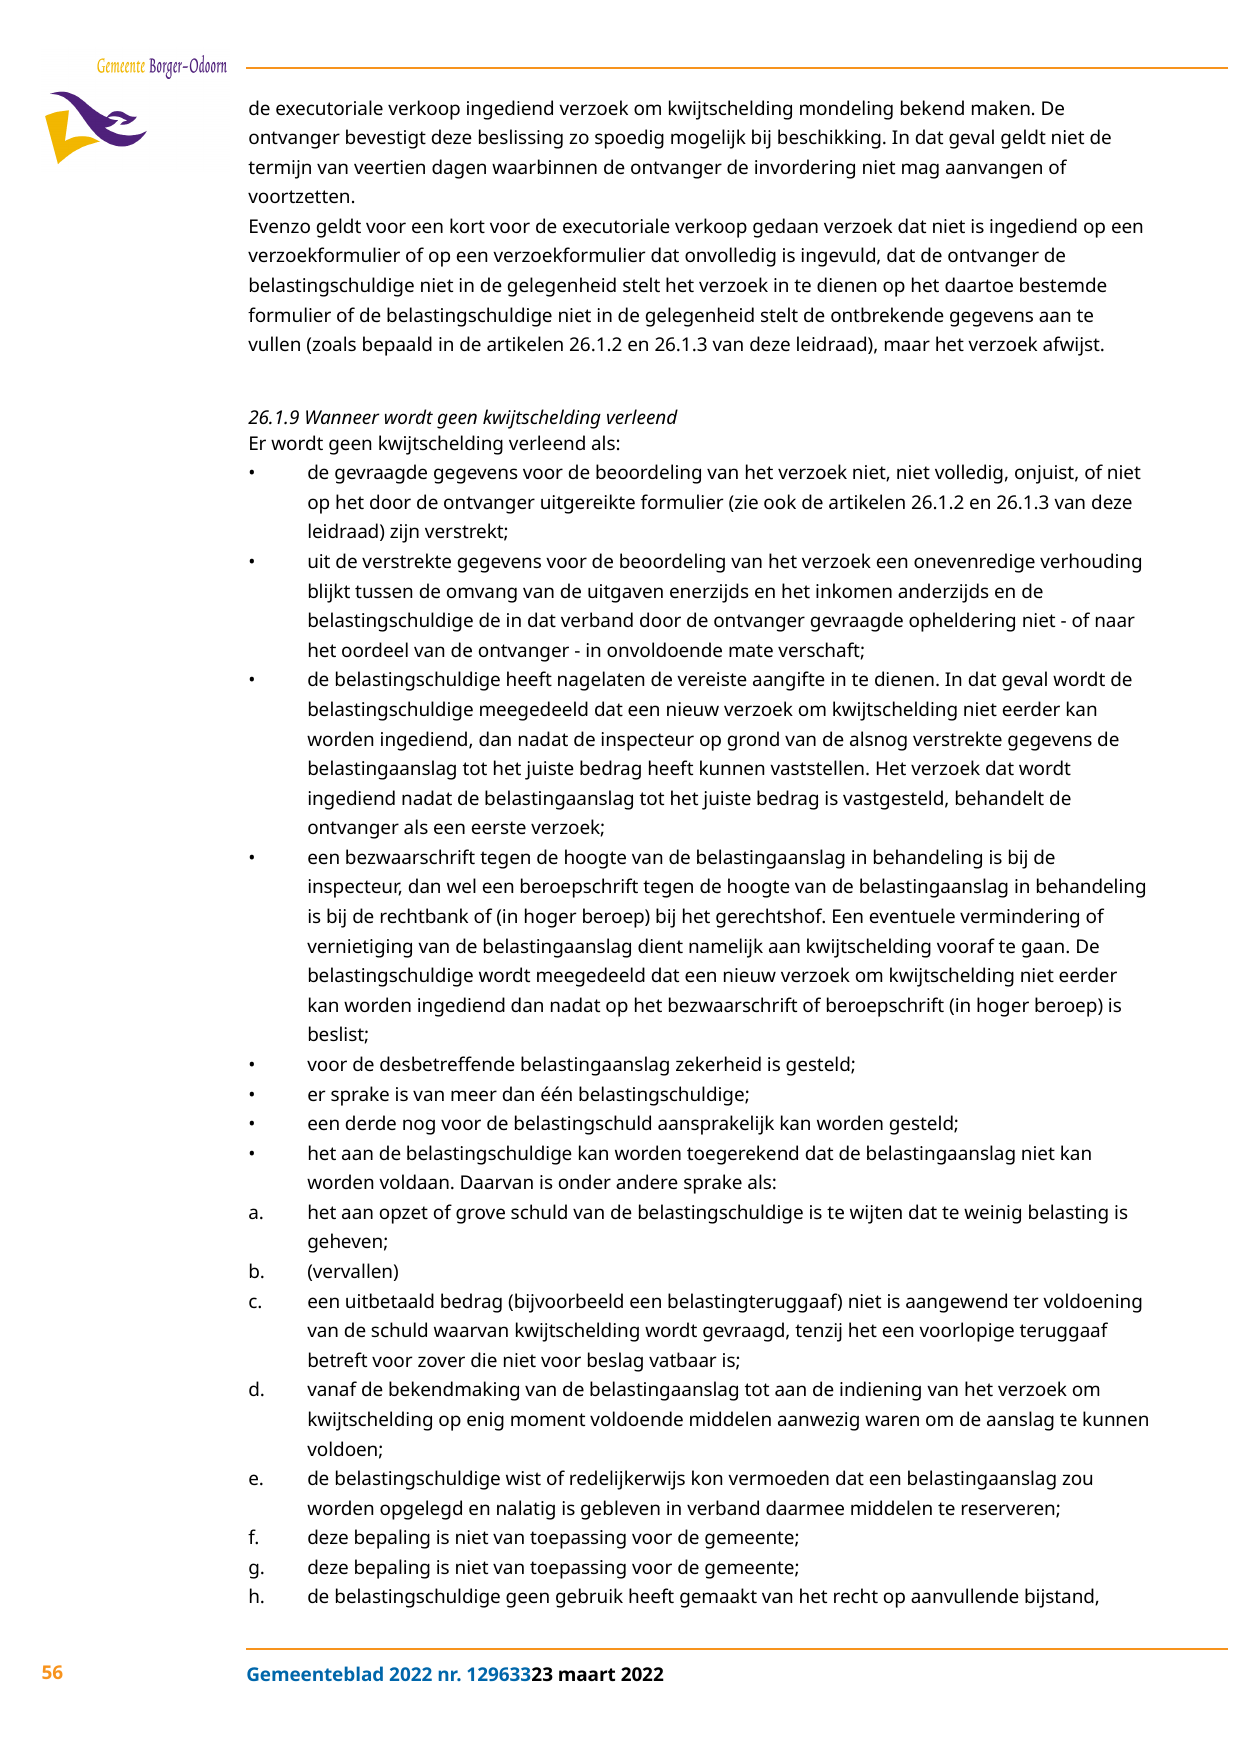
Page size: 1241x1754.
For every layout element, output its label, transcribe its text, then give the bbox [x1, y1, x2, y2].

list de belastingschuldige wist of redelijkerwijs kon vermoeden dat een belastingaanslag zou worden opgelegd en nalatig is gebleven in verband daarmee middelen te reserveren; [248, 1465, 1152, 1521]
list vanaf de bekendmaking van de belastingaanslag tot aan de indiening van het verzoek om kwijtschelding op enig moment voldoende middelen aanwezig waren om de aanslag te kunnen voldoen; [248, 1377, 1152, 1461]
list deze bepaling is niet van toepassing voor de gemeente; [248, 1554, 1152, 1580]
list een derde nog voor de belastingschuld aansprakelijk kan worden gesteld; [248, 1110, 1152, 1136]
text 26.1.9 Wanneer wordt geen kwijtschelding verleend [248, 404, 1152, 430]
list deze bepaling is niet van toepassing voor de gemeente; [248, 1524, 1152, 1550]
list er sprake is van meer dan één belastingschuldige; [248, 1081, 1152, 1106]
list de belastingschuldige heeft nagelaten de vereiste aangifte in te dienen. In dat geval wordt de belastingschuldige meegedeeld dat een nieuw verzoek om kwijtschelding niet eerder kan worden ingediend, dan nadat de inspecteur op grond van de alsnog verstrekte gegevens de belastingaanslag tot het juiste bedrag heeft kunnen vaststellen. Het verzoek dat wordt ingediend nadat de belastingaanslag tot het juiste bedrag is vastgesteld, behandelt de ontvanger als een eerste verzoek; [248, 667, 1152, 840]
picture [41, 47, 231, 172]
text de executoriale verkoop ingediend verzoek om kwijtschelding mondeling bekend maken. De ontvanger bevestigt deze beslissing zo spoedig mogelijk bij beschikking. In dat geval geldt niet de termijn van veertien dagen waarbinnen de ontvanger de invordering niet mag aanvangen of voortzetten. [248, 95, 1152, 209]
list een bezwaarschrift tegen de hoogte van de belastingaanslag in behandeling is bij de inspecteur, dan wel een beroepschrift tegen de hoogte van de belastingaanslag in behandeling is bij de rechtbank of (in hoger beroep) bij het gerechtshof. Een eventuele vermindering of vernietiging van de belastingaanslag dient namelijk aan kwijtschelding vooraf te gaan. De belastingschuldige wordt meegedeeld dat een nieuw verzoek om kwijtschelding niet eerder kan worden ingediend dan nadat op het bezwaarschrift of beroepschrift (in hoger beroep) is beslist; [248, 844, 1152, 1047]
text Er wordt geen kwijtschelding verleend als: [248, 430, 1152, 456]
list (vervallen) [248, 1258, 1152, 1284]
text Evenzo geldt voor een kort voor de executoriale verkoop gedaan verzoek dat niet is ingediend op een verzoekformulier of op een verzoekformulier dat onvolledig is ingevuld, dat de ontvanger de belastingschuldige niet in de gelegenheid stelt het verzoek in te dienen op het daartoe bestemde formulier of de belastingschuldige niet in de gelegenheid stelt de ontbrekende gegevens aan te vullen (zoals bepaald in de artikelen 26.1.2 en 26.1.3 van deze leidraad), maar het verzoek afwijst. [248, 213, 1152, 357]
list uit de verstrekte gegevens voor de beoordeling van het verzoek een onevenredige verhouding blijkt tussen de omvang van de uitgaven enerzijds en het inkomen anderzijds en de belastingschuldige de in dat verband door de ontvanger gevraagde opheldering niet - of naar het oordeel van de ontvanger - in onvoldoende mate verschaft; [248, 548, 1152, 663]
list een uitbetaald bedrag (bijvoorbeeld een belastingteruggaaf) niet is aangewend ter voldoening van de schuld waarvan kwijtschelding wordt gevraagd, tenzij het een voorlopige teruggaaf betreft voor zover die niet voor beslag vatbaar is; [248, 1288, 1152, 1373]
list voor de desbetreffende belastingaanslag zekerheid is gesteld; [248, 1051, 1152, 1077]
list het aan de belastingschuldige kan worden toegerekend dat de belastingaanslag niet kan worden voldaan. Daarvan is onder andere sprake als: [248, 1140, 1152, 1195]
list het aan opzet of grove schuld van de belastingschuldige is te wijten dat te weinig belasting is geheven; [248, 1199, 1152, 1254]
list de gevraagde gegevens voor de beoordeling van het verzoek niet, niet volledig, onjuist, of niet op het door de ontvanger uitgereikte formulier (zie ook de artikelen 26.1.2 en 26.1.3 van deze leidraad) zijn verstrekt; [248, 459, 1152, 544]
list de belastingschuldige geen gebruik heeft gemaakt van het recht op aanvullende bijstand, [248, 1584, 1152, 1609]
